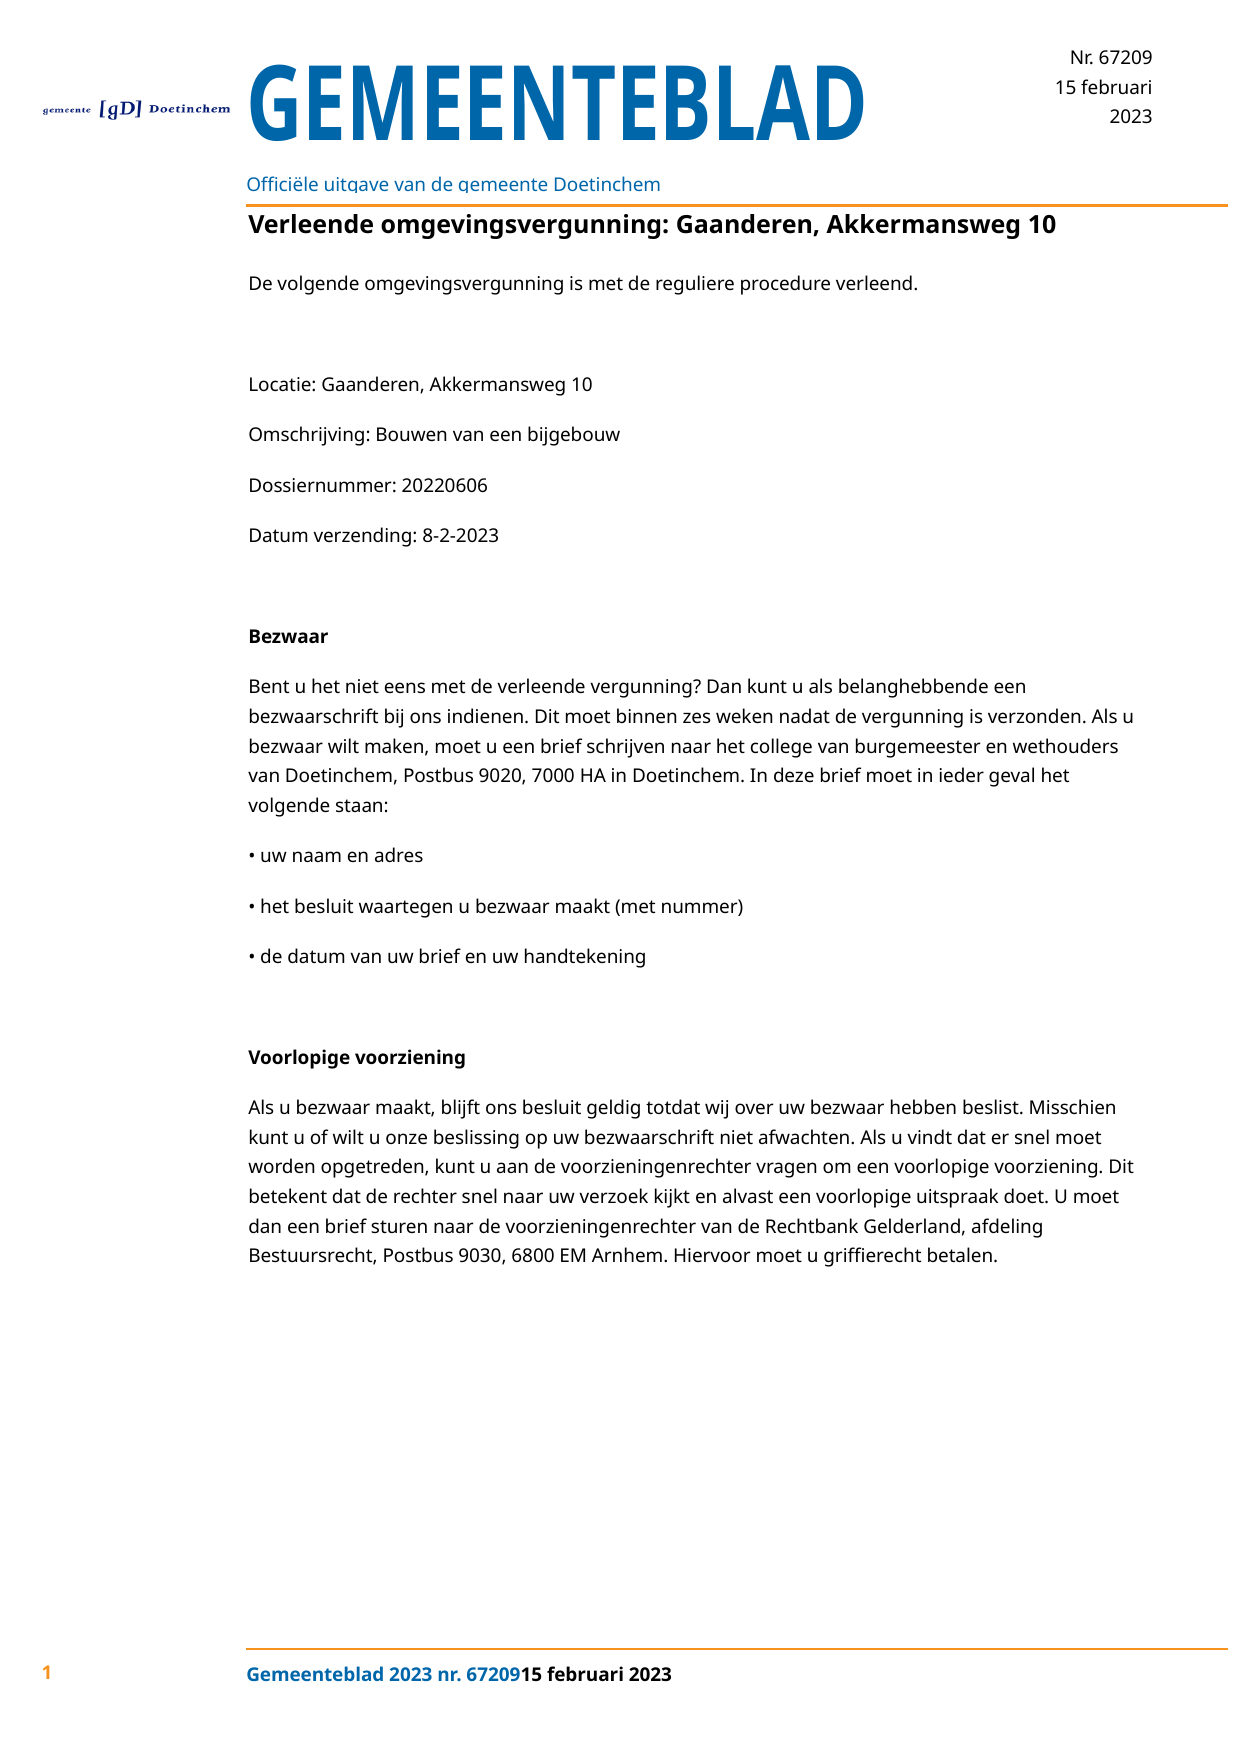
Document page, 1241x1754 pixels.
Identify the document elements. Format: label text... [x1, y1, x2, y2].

text Voorlopige voorziening [248, 1044, 1152, 1070]
text Omschrijving: Bouwen van een bijgebouw [248, 422, 1152, 447]
text • uw naam en adres [248, 842, 1152, 868]
text Datum verzending: 8-2-2023 [248, 522, 1152, 548]
text Verleende omgevingsvergunning: Gaanderen, Akkermansweg 10 [248, 207, 1152, 241]
text • het besluit waartegen u bezwaar maakt (met nummer) [248, 893, 1152, 918]
text Bent u het niet eens met de verleende vergunning? Dan kunt u als belanghebbende een bezwaarschrift bij ons indienen. Dit moet binnen zes weken nadat de vergunning is verzonden. Als u bezwaar wilt maken, moet u een brief schrijven naar het college van burgemeester en wethouders van Doetinchem, Postbus 9020, 7000 HA in Doetinchem. In deze brief moet in ieder geval het volgende staan: [248, 674, 1152, 818]
text Bezwaar [248, 623, 1152, 649]
text Locatie: Gaanderen, Akkermansweg 10 [248, 371, 1152, 397]
text • de datum van uw brief en uw handtekening [248, 943, 1152, 969]
text Dossiernummer: 20220606 [248, 472, 1152, 498]
text De volgende omgevingsvergunning is met de reguliere procedure verleend. [248, 270, 1152, 296]
text Als u bezwaar maakt, blijft ons besluit geldig totdat wij over uw bezwaar hebben beslist. Misschien kunt u of wilt u onze beslissing op uw bezwaarschrift niet afwachten. Als u vindt dat er snel moet worden opgetreden, kunt u aan de voorzieningenrechter vragen om een voorlopige voorziening. Dit betekent dat de rechter snel naar uw verzoek kijkt en alvast een voorlopige uitspraak doet. U moet dan een brief sturen naar de voorzieningenrechter van de Rechtbank Gelderland, afdeling Bestuursrecht, Postbus 9030, 6800 EM Arnhem. Hiervoor moet u griffierecht betalen. [248, 1094, 1152, 1268]
picture [41, 47, 231, 172]
